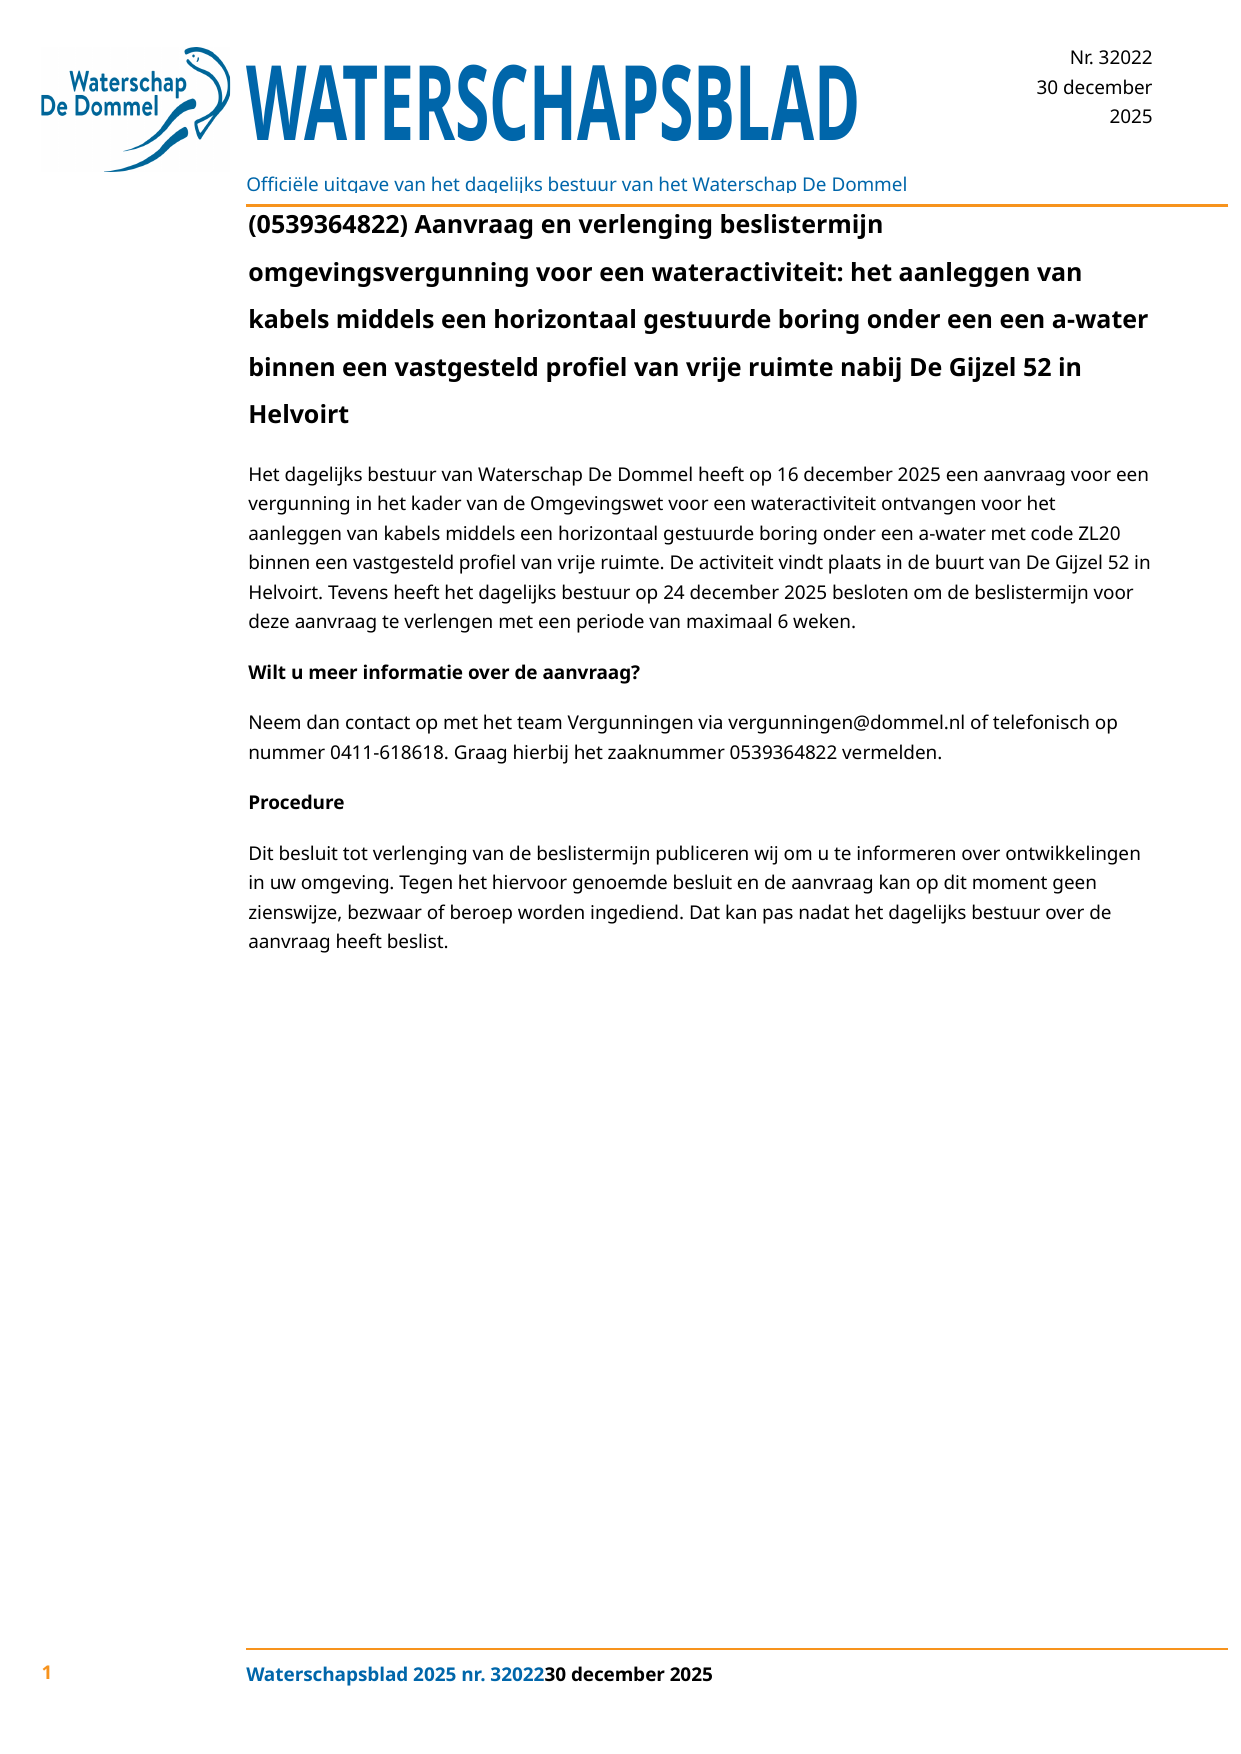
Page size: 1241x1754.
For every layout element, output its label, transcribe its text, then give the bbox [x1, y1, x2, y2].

text (0539364822) Aanvraag en verlenging beslistermijn omgevingsvergunning voor een wateractiviteit: het aanleggen van kabels middels een horizontaal gestuurde boring onder een een a-water binnen een vastgesteld profiel van vrije ruimte nabij De Gijzel 52 in Helvoirt [248, 207, 1152, 431]
text Het dagelijks bestuur van Waterschap De Dommel heeft op 16 december 2025 een aanvraag voor een vergunning in het kader van de Omgevingswet voor een wateractiviteit ontvangen voor het aanleggen van kabels middels een horizontaal gestuurde boring onder een a-water met code ZL20 binnen een vastgesteld profiel van vrije ruimte. De activiteit vindt plaats in de buurt van De Gijzel 52 in Helvoirt. Tevens heeft het dagelijks bestuur op 24 december 2025 besloten om de beslistermijn voor deze aanvraag te verlengen met een periode van maximaal 6 weken. [248, 461, 1152, 634]
picture [45, 99, 51, 111]
picture [204, 47, 231, 76]
text Dit besluit tot verlenging van de beslistermijn publiceren wij om u te informeren over ontwikkelingen in uw omgeving. Tegen het hiervoor genoemde besluit en de aanvraag kan op dit moment geen zienswijze, bezwaar of beroep worden ingediend. Dat kan pas nadat het dagelijks bestuur over de aanvraag heeft beslist. [248, 840, 1152, 954]
picture [198, 118, 210, 131]
picture [41, 47, 231, 172]
text Neem dan contact op met het team Vergunningen via vergunningen@dommel.nl of telefonisch op nummer 0411-618618. Graag hierbij het zaaknummer 0539364822 vermelden. [248, 709, 1152, 765]
text Procedure [248, 789, 1152, 815]
text Wilt u meer informatie over de aanvraag? [248, 659, 1152, 685]
